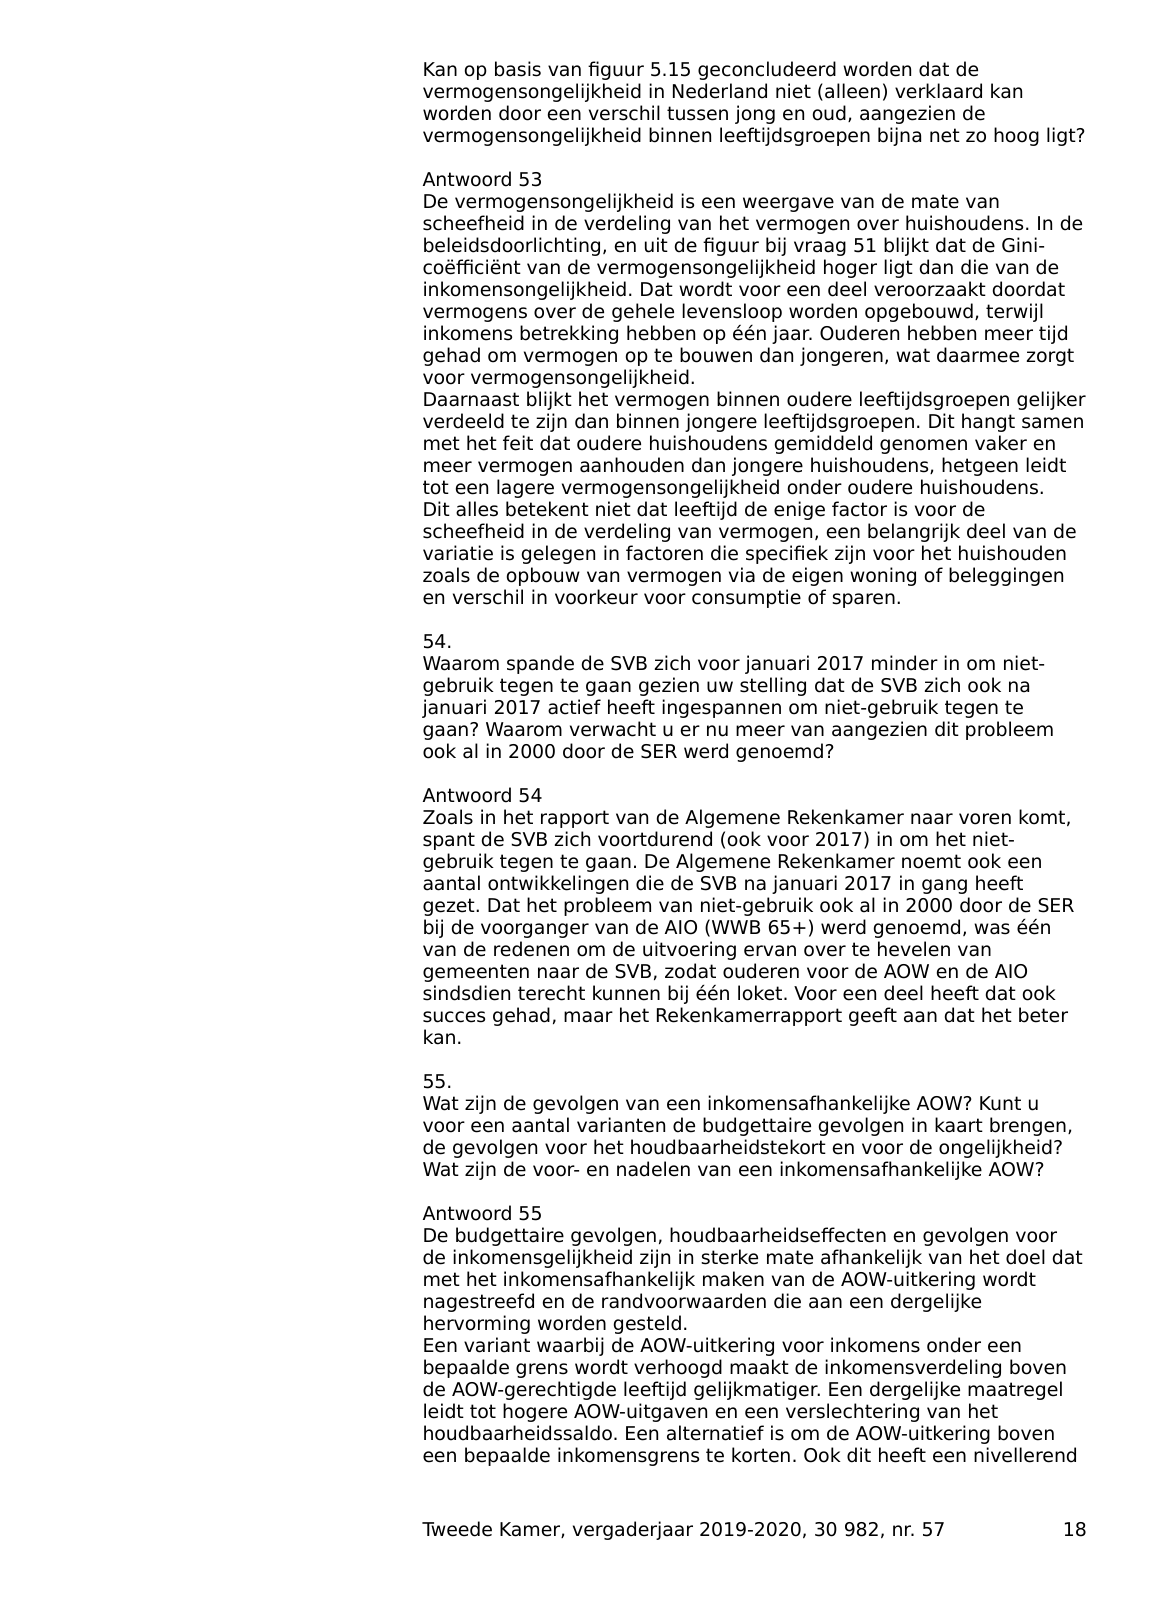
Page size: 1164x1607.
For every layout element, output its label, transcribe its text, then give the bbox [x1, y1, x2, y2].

text 54. [422, 631, 1087, 653]
text Antwoord 54 [422, 785, 1087, 807]
text Zoals in het rapport van de Algemene Rekenkamer naar voren komt, spant de SVB zich voortdurend (ook voor 2017) in om het niet-gebruik tegen te gaan. De Algemene Rekenkamer noemt ook een aantal ontwikkelingen die de SVB na januari 2017 in gang heeft gezet. Dat het probleem van niet-gebruik ook al in 2000 door de SER bij de voorganger van de AIO (WWB 65+) werd genoemd, was één van de redenen om de uitvoering ervan over te hevelen van gemeenten naar de SVB, zodat ouderen voor de AOW en de AIO sindsdien terecht kunnen bij één loket. Voor een deel heeft dat ook succes gehad, maar het Rekenkamerrapport geeft aan dat het beter kan. [422, 807, 1087, 1049]
text Antwoord 55 [422, 1203, 1087, 1225]
text Kan op basis van figuur 5.15 geconcludeerd worden dat de vermogensongelijkheid in Nederland niet (alleen) verklaard kan worden door een verschil tussen jong en oud, aangezien de vermogensongelijkheid binnen leeftijdsgroepen bijna net zo hoog ligt? [422, 59, 1087, 147]
text Wat zijn de gevolgen van een inkomensafhankelijke AOW? Kunt u voor een aantal varianten de budgettaire gevolgen in kaart brengen, de gevolgen voor het houdbaarheidstekort en voor de ongelijkheid? Wat zijn de voor- en nadelen van een inkomensafhankelijke AOW? [422, 1093, 1087, 1181]
text Antwoord 53 [422, 169, 1087, 191]
text 55. [422, 1071, 1087, 1093]
text Waarom spande de SVB zich voor januari 2017 minder in om niet-gebruik tegen te gaan gezien uw stelling dat de SVB zich ook na januari 2017 actief heeft ingespannen om niet-gebruik tegen te gaan? Waarom verwacht u er nu meer van aangezien dit probleem ook al in 2000 door de SER werd genoemd? [422, 653, 1087, 763]
text De budgettaire gevolgen, houdbaarheidseffecten en gevolgen voor de inkomensgelijkheid zijn in sterke mate afhankelijk van het doel dat met het inkomensafhankelijk maken van de AOW-uitkering wordt nagestreefd en de randvoorwaarden die aan een dergelijke hervorming worden gesteld. [422, 1225, 1087, 1335]
text Daarnaast blijkt het vermogen binnen oudere leeftijdsgroepen gelijker verdeeld te zijn dan binnen jongere leeftijdsgroepen. Dit hangt samen met het feit dat oudere huishoudens gemiddeld genomen vaker en meer vermogen aanhouden dan jongere huishoudens, hetgeen leidt tot een lagere vermogensongelijkheid onder oudere huishoudens. [422, 389, 1087, 499]
text Een variant waarbij de AOW-uitkering voor inkomens onder een bepaalde grens wordt verhoogd maakt de inkomensverdeling boven de AOW-gerechtigde leeftijd gelijkmatiger. Een dergelijke maatregel leidt tot hogere AOW-uitgaven en een verslechtering van het houdbaarheidssaldo. Een alternatief is om de AOW-uitkering boven een bepaalde inkomensgrens te korten. Ook dit heeft een nivellerend [422, 1335, 1087, 1467]
text De vermogensongelijkheid is een weergave van de mate van scheefheid in de verdeling van het vermogen over huishoudens. In de beleidsdoorlichting, en uit de figuur bij vraag 51 blijkt dat de Gini-coëfficiënt van de vermogensongelijkheid hoger ligt dan die van de inkomensongelijkheid. Dat wordt voor een deel veroorzaakt doordat vermogens over de gehele levensloop worden opgebouwd, terwijl inkomens betrekking hebben op één jaar. Ouderen hebben meer tijd gehad om vermogen op te bouwen dan jongeren, wat daarmee zorgt voor vermogensongelijkheid. [422, 191, 1087, 389]
text Dit alles betekent niet dat leeftijd de enige factor is voor de scheefheid in de verdeling van vermogen, een belangrijk deel van de variatie is gelegen in factoren die specifiek zijn voor het huishouden zoals de opbouw van vermogen via de eigen woning of beleggingen en verschil in voorkeur voor consumptie of sparen. [422, 499, 1087, 609]
